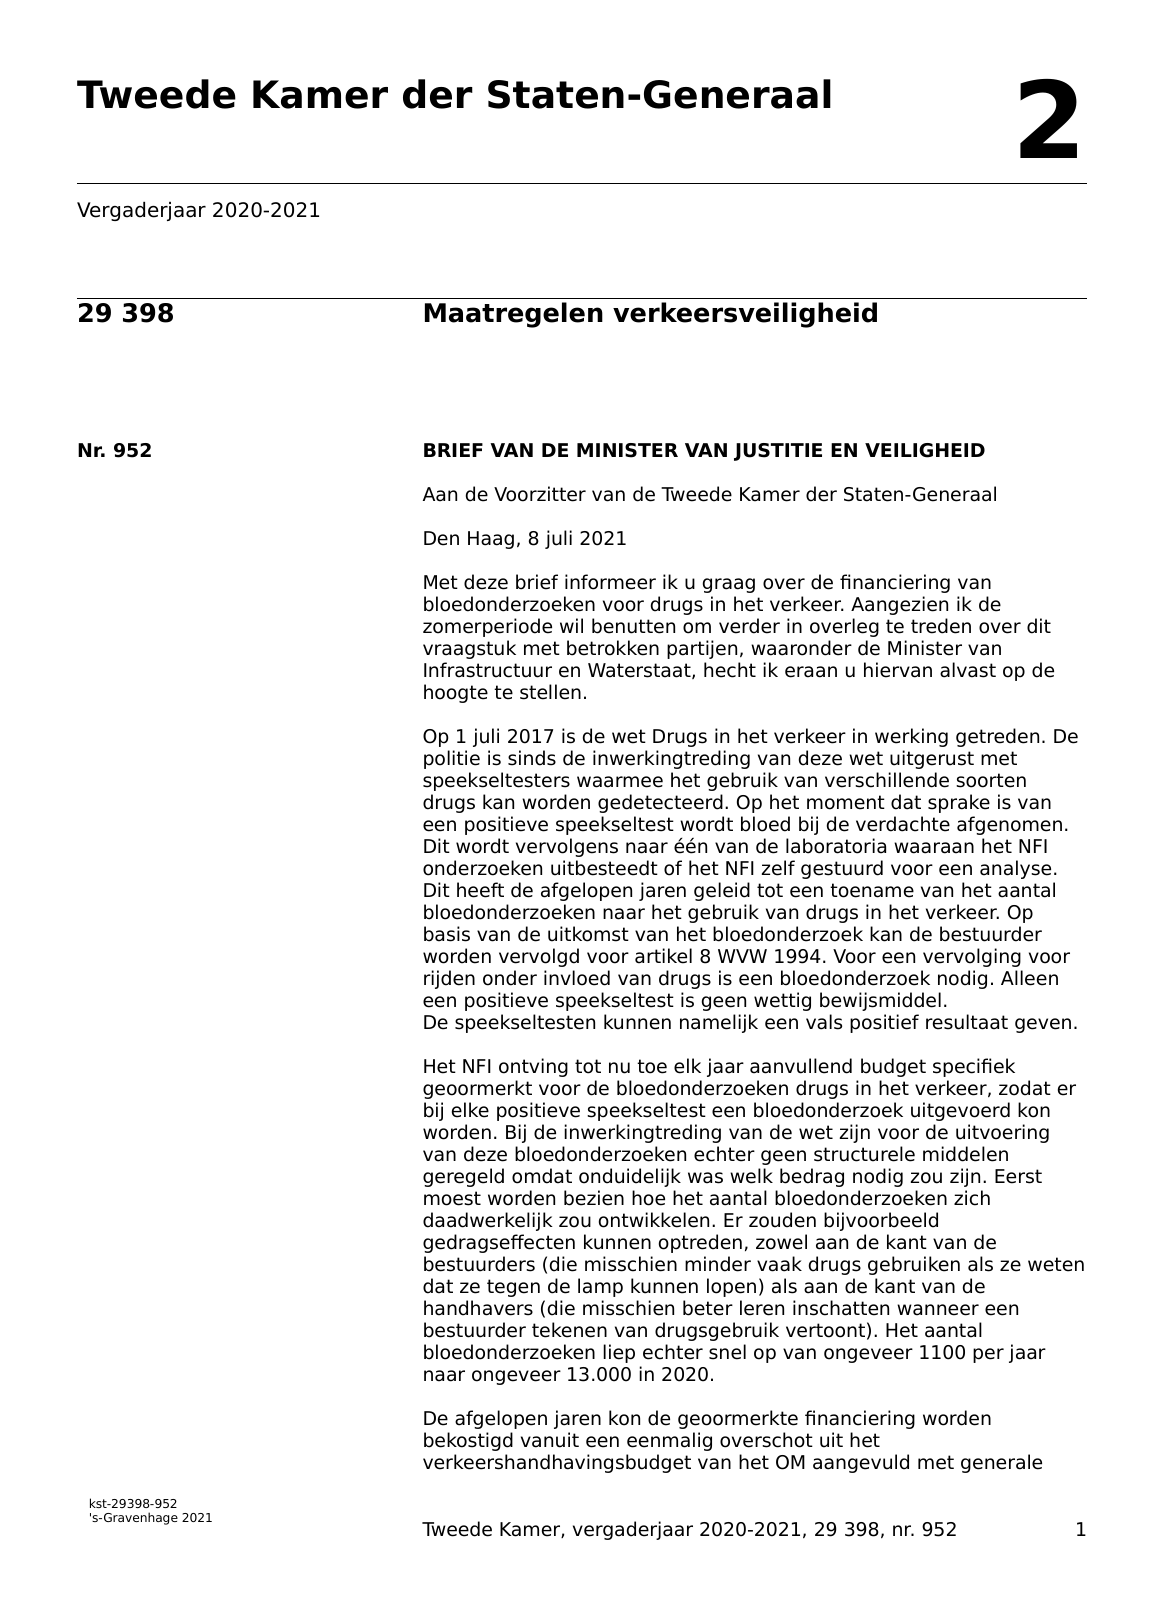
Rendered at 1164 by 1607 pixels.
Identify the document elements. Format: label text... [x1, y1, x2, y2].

text De speekseltesten kunnen namelijk een vals positief resultaat geven. [422, 1012, 1087, 1034]
text 's-Gravenhage 2021 [88, 1511, 323, 1525]
text De afgelopen jaren kon de geoormerkte financiering worden bekostigd vanuit een eenmalig overschot uit het verkeershandhavingsbudget van het OM aangevuld met generale [422, 1408, 1087, 1474]
table_header 2 [886, 59, 1087, 183]
text Op 1 juli 2017 is de wet Drugs in het verkeer in werking getreden. De politie is sinds de inwerkingtreding van deze wet uitgerust met speekseltesters waarmee het gebruik van verschillende soorten drugs kan worden gedetecteerd. Op het moment dat sprake is van een positieve speekseltest wordt bloed bij de verdachte afgenomen. Dit wordt vervolgens naar één van de laboratoria waaraan het NFI onderzoeken uitbesteedt of het NFI zelf gestuurd voor een analyse. Dit heeft de afgelopen jaren geleid tot een toename van het aantal bloedonderzoeken naar het gebruik van drugs in het verkeer. Op basis van de uitkomst van het bloedonderzoek kan de bestuurder worden vervolgd voor artikel 8 WVW 1994. Voor een vervolging voor rijden onder invloed van drugs is een bloedonderzoek nodig. Alleen een positieve speekseltest is geen wettig bewijsmiddel. [422, 726, 1087, 1012]
table_header Tweede Kamer der Staten-Generaal [77, 59, 886, 183]
text Het NFI ontving tot nu toe elk jaar aanvullend budget specifiek geoormerkt voor de bloedonderzoeken drugs in het verkeer, zodat er bij elke positieve speekseltest een bloedonderzoek uitgevoerd kon worden. Bij de inwerkingtreding van de wet zijn voor de uitvoering van deze bloedonderzoeken echter geen structurele middelen geregeld omdat onduidelijk was welk bedrag nodig zou zijn. Eerst moest worden bezien hoe het aantal bloedonderzoeken zich daadwerkelijk zou ontwikkelen. Er zouden bijvoorbeeld gedragseffecten kunnen optreden, zowel aan de kant van de bestuurders (die misschien minder vaak drugs gebruiken als ze weten dat ze tegen de lamp kunnen lopen) als aan de kant van de handhavers (die misschien beter leren inschatten wanneer een bestuurder tekenen van drugsgebruik vertoont). Het aantal bloedonderzoeken liep echter snel op van ongeveer 1100 per jaar naar ongeveer 13.000 in 2020. [422, 1056, 1087, 1386]
table_cell Vergaderjaar 2020-2021 [77, 184, 1087, 298]
text Aan de Voorzitter van de Tweede Kamer der Staten-Generaal [422, 484, 1087, 506]
text Met deze brief informeer ik u graag over de financiering van bloedonderzoeken voor drugs in het verkeer. Aangezien ik de zomerperiode wil benutten om verder in overleg te treden over dit vraagstuk met betrokken partijen, waaronder de Minister van Infrastructuur en Waterstaat, hecht ik eraan u hiervan alvast op de hoogte te stellen. [422, 572, 1087, 704]
text Den Haag, 8 juli 2021 [422, 528, 1087, 550]
text kst-29398-952 [88, 1497, 323, 1511]
subtitle Nr. 952 BRIEF VAN DE MINISTER VAN JUSTITIE EN VEILIGHEID [77, 440, 1087, 462]
subtitle 29 398 Maatregelen verkeersveiligheid [77, 299, 1087, 329]
